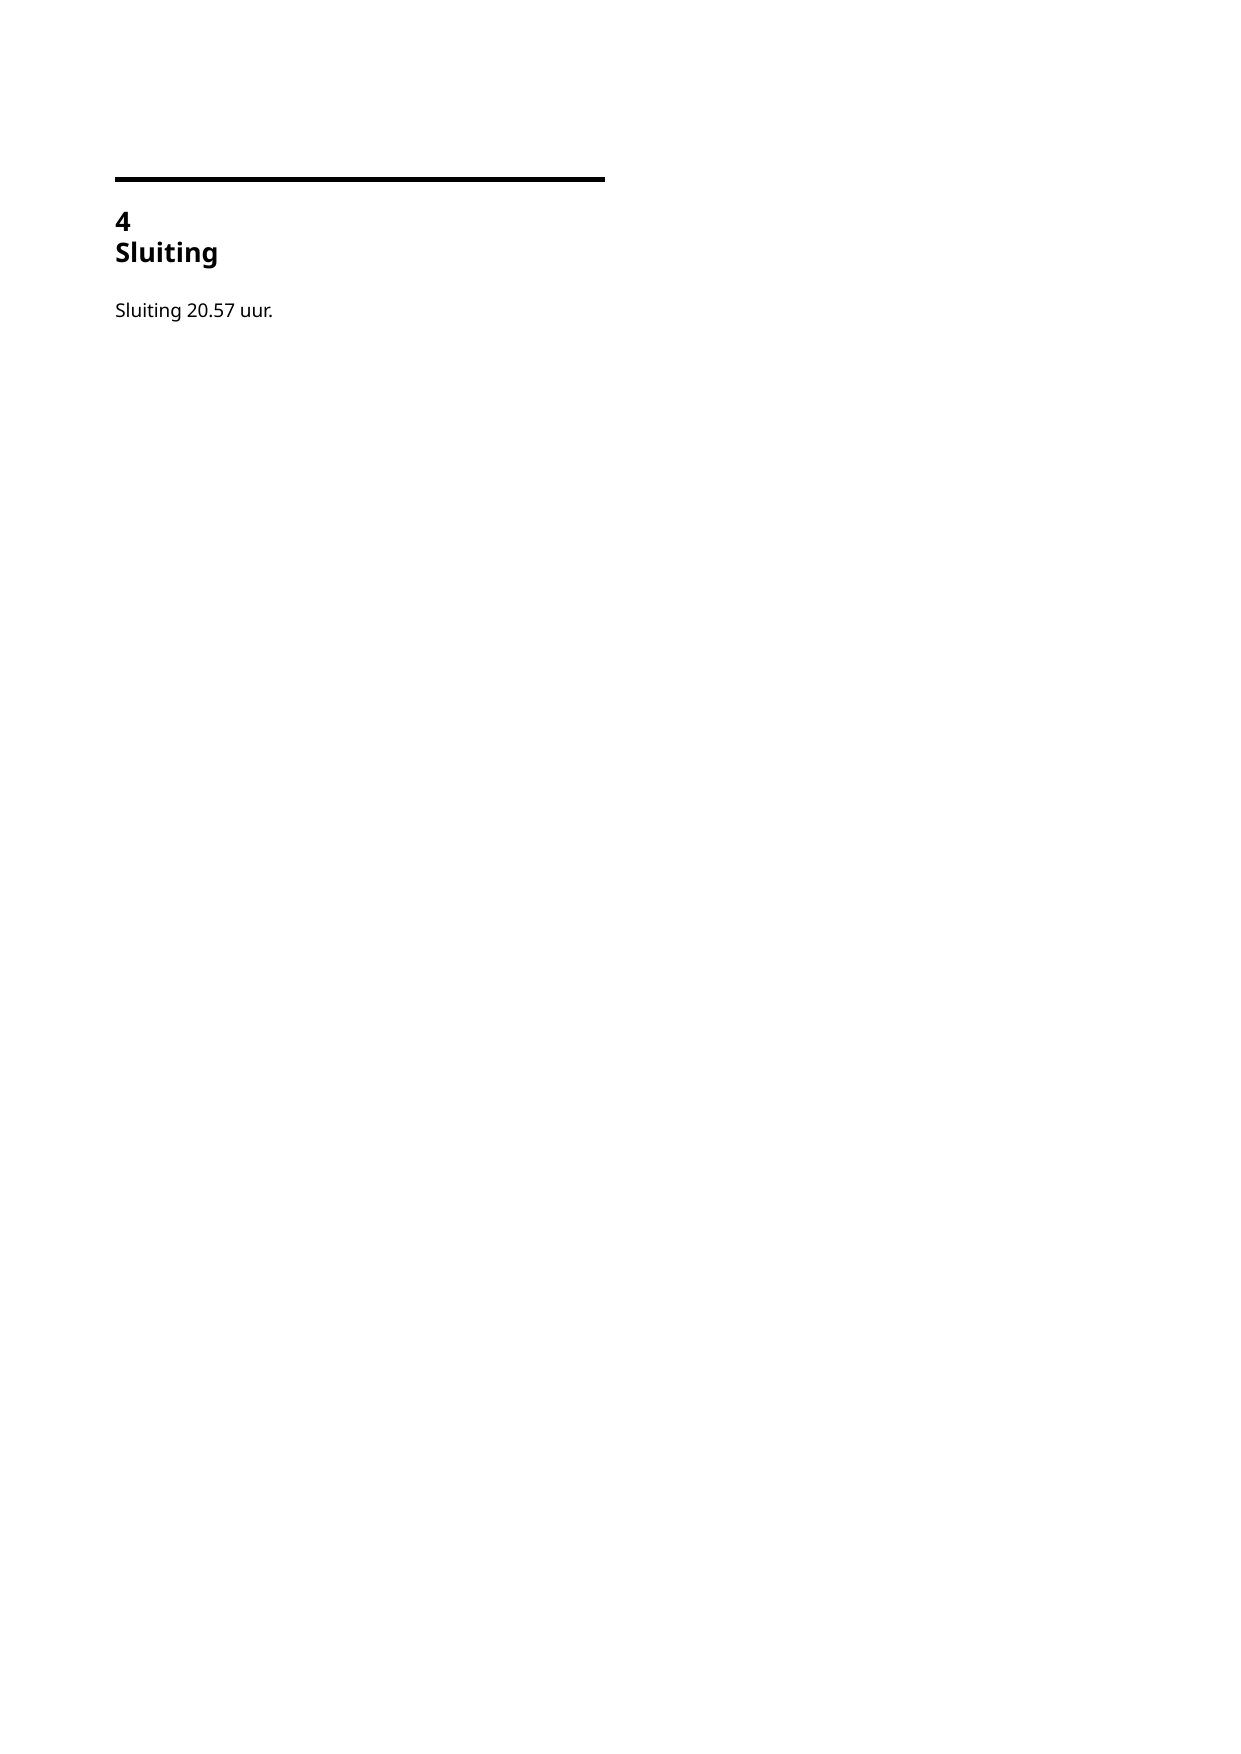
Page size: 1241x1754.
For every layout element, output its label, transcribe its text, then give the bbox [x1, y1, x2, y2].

text 4 [115, 203, 605, 239]
text Sluiting 20.57 uur. [115, 302, 605, 322]
text Sluiting [115, 239, 605, 283]
